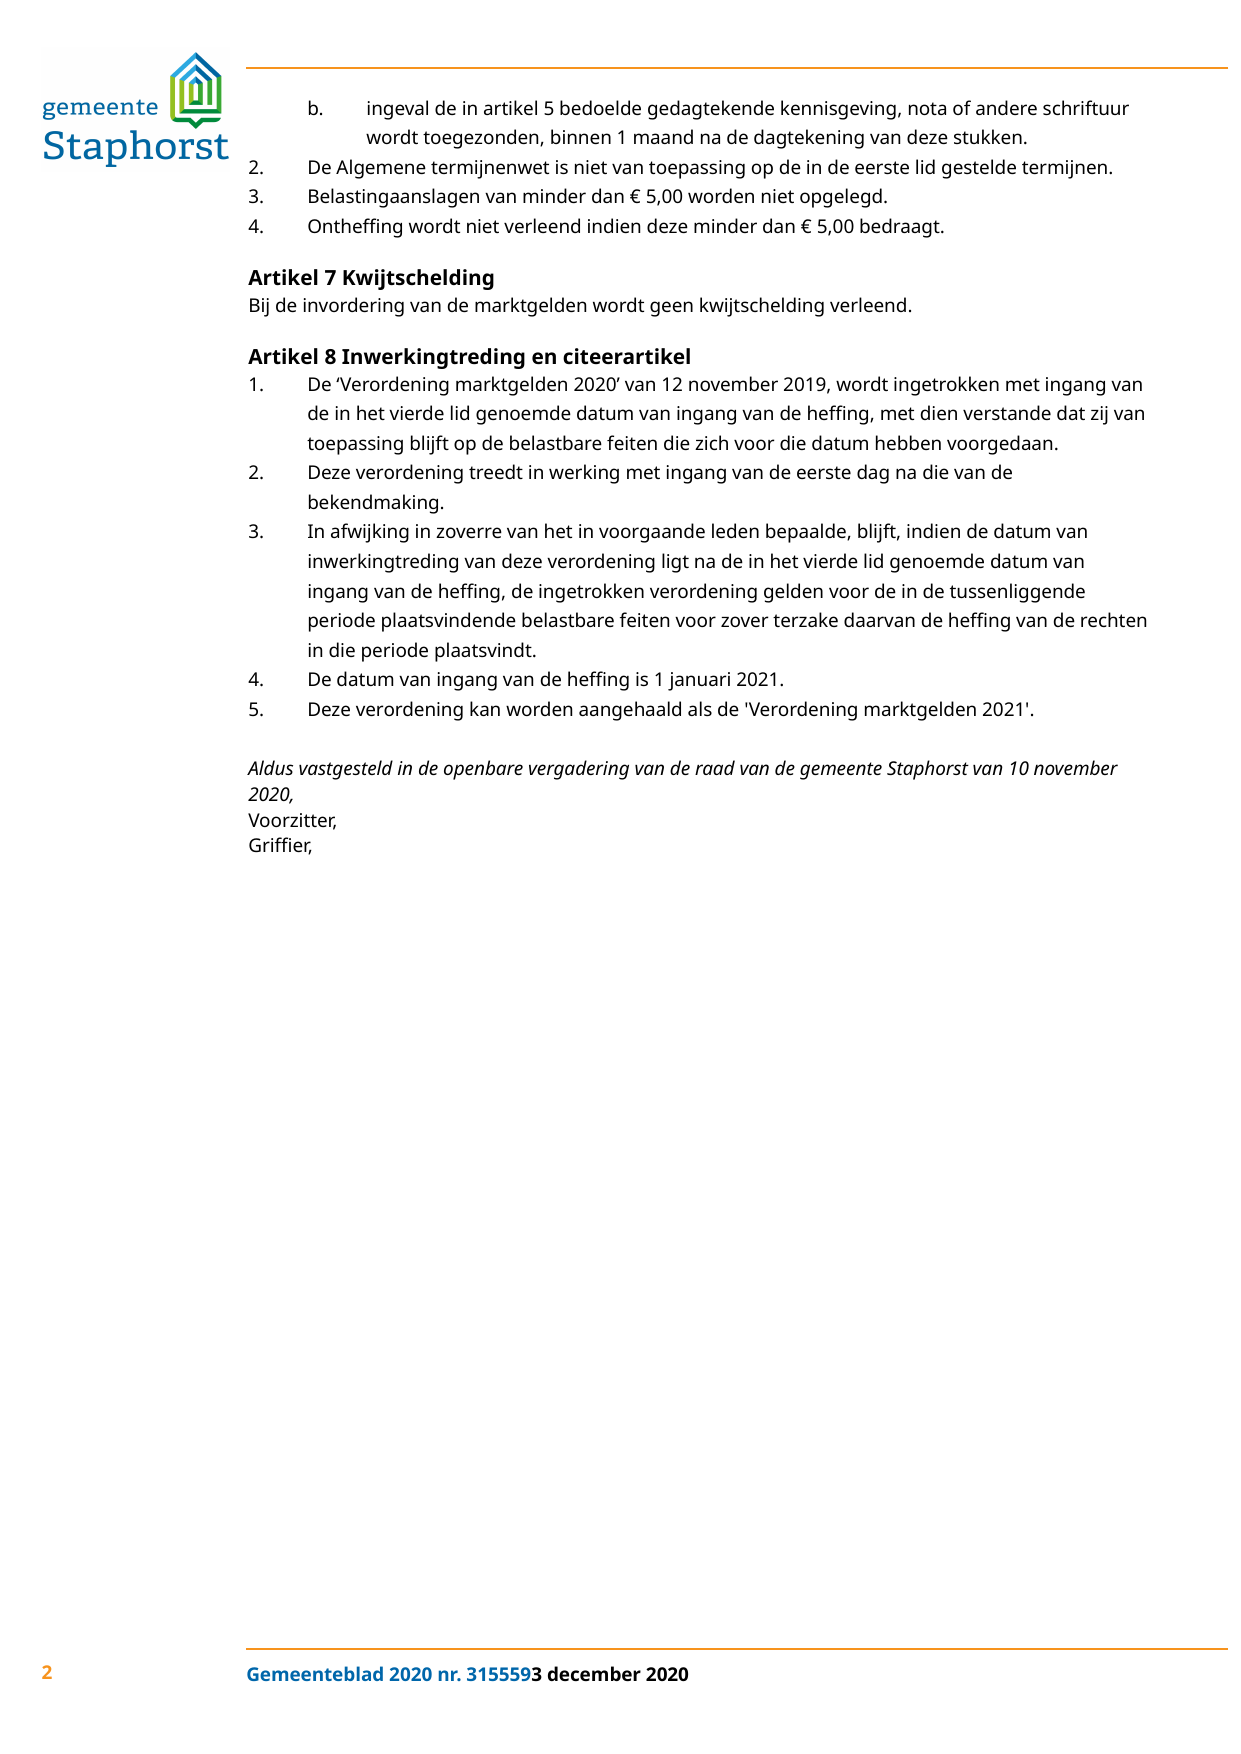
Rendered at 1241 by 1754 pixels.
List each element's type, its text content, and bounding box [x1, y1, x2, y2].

list In afwijking in zoverre van het in voorgaande leden bepaalde, blijft, indien de datum van inwerkingtreding van deze verordening ligt na de in het vierde lid genoemde datum van ingang van de heffing, de ingetrokken verordening gelden voor de in de tussenliggende periode plaatsvindende belastbare feiten voor zover terzake daarvan de heffing van de rechten in die periode plaatsvindt. [248, 519, 1152, 663]
list De ‘Verordening marktgelden 2020’ van 12 november 2019, wordt ingetrokken met ingang van de in het vierde lid genoemde datum van ingang van de heffing, met dien verstande dat zij van toepassing blijft op de belastbare feiten die zich voor die datum hebben voorgedaan. [248, 371, 1152, 456]
text Griffier, [248, 833, 1152, 858]
list De datum van ingang van de heffing is 1 januari 2021. [248, 667, 1152, 692]
text Bij de invordering van de marktgelden wordt geen kwijtschelding verleend. [248, 292, 1152, 318]
text Voorzitter, [248, 807, 1152, 833]
list Deze verordening treedt in werking met ingang van de eerste dag na die van de bekendmaking. [248, 459, 1152, 515]
list Belastingaanslagen van minder dan € 5,00 worden niet opgelegd. [248, 183, 1152, 209]
text Artikel 8 Inwerkingtreding en citeerartikel [248, 342, 1152, 371]
list Deze verordening kan worden aangehaald als de 'Verordening marktgelden 2021'. [248, 696, 1152, 722]
picture [41, 47, 231, 172]
list Ontheffing wordt niet verleend indien deze minder dan € 5,00 bedraagt. [248, 213, 1152, 239]
list ingeval de in artikel 5 bedoelde gedagtekende kennisgeving, nota of andere schriftuur wordt toegezonden, binnen 1 maand na de dagtekening van deze stukken. [307, 95, 1152, 150]
list De Algemene termijnenwet is niet van toepassing op de in de eerste lid gestelde termijnen. [248, 154, 1152, 180]
text Aldus vastgesteld in de openbare vergadering van de raad van de gemeente Staphorst van 10 november 2020, [248, 755, 1152, 807]
text Artikel 7 Kwijtschelding [248, 263, 1152, 292]
